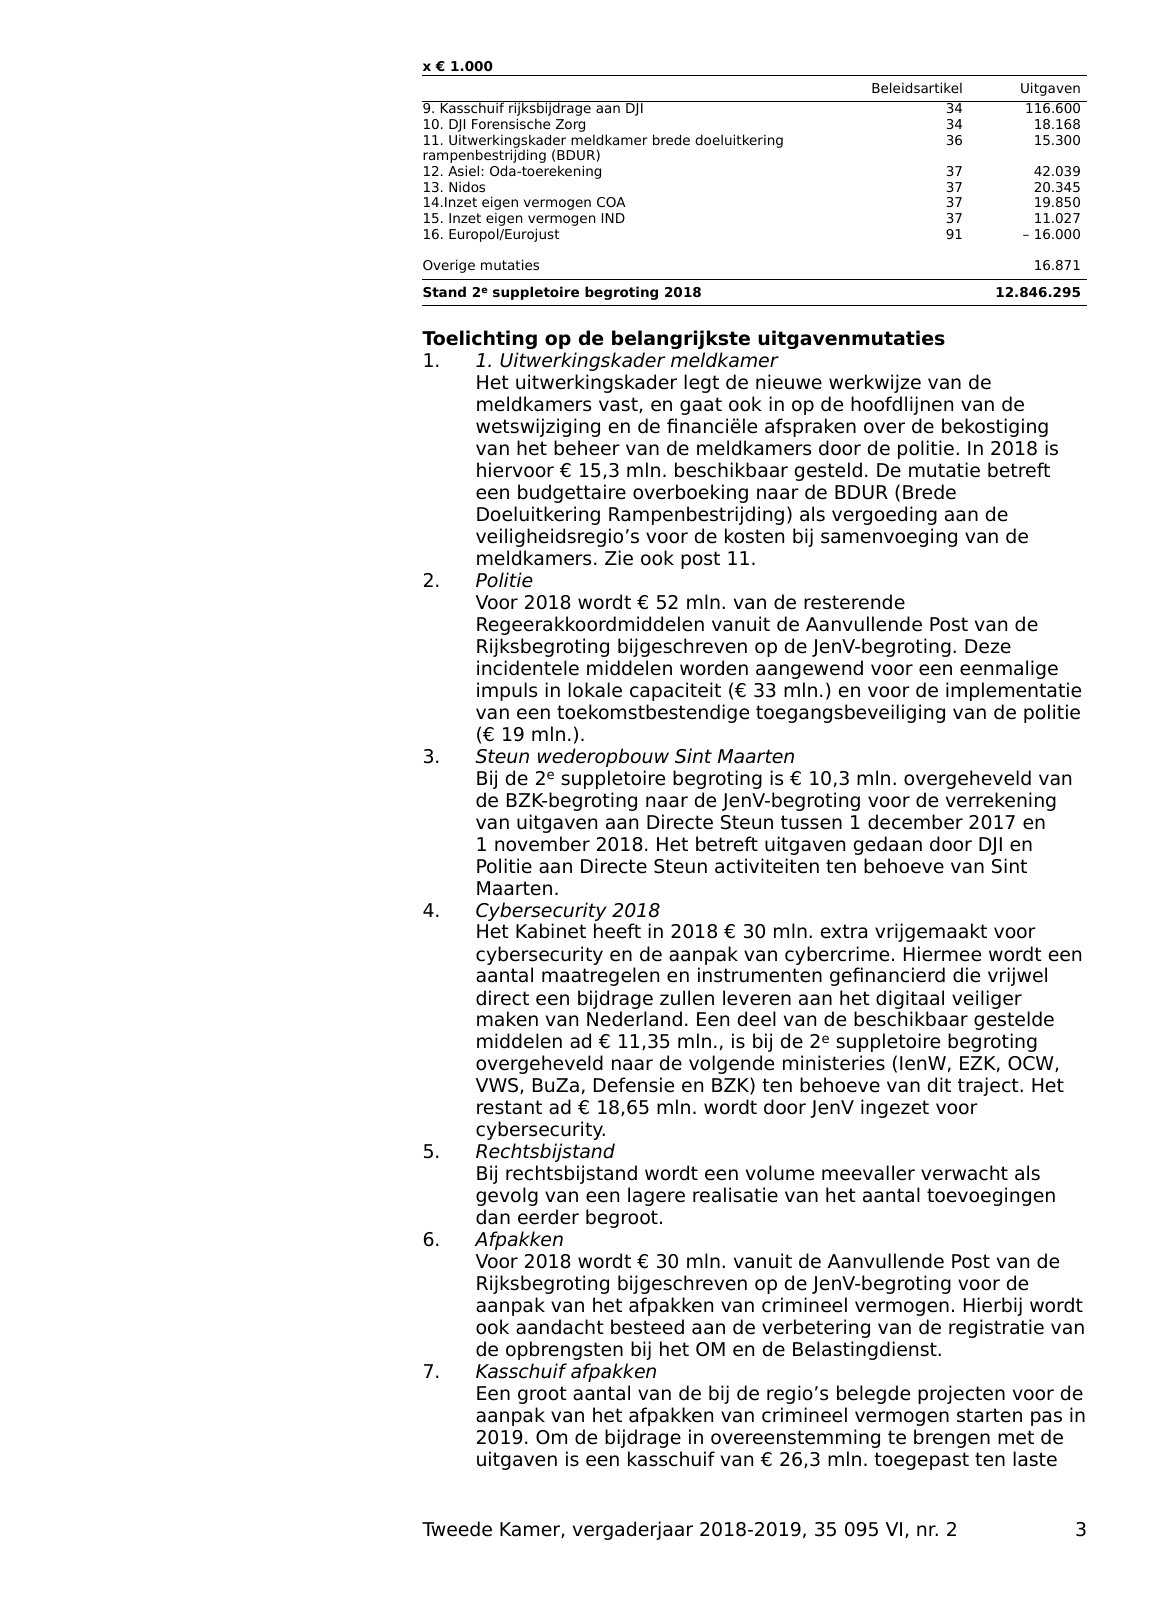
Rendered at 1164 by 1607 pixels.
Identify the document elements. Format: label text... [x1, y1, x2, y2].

table_cell [850, 280, 968, 305]
text Bij de 2e suppletoire begroting is € 10,3 mln. overgeheveld van de BZK-begroting naar de JenV-begroting voor de verrekening van uitgaven aan Directe Steun tussen 1 december 2017 en 1 november 2018. Het betreft uitgaven gedaan door DJI en Politie aan Directe Steun activiteiten ten behoeve van Sint Maarten. [475, 768, 1087, 899]
table_cell 13. Nidos [422, 180, 850, 195]
table_cell Uitgaven [969, 76, 1087, 101]
table_cell 11. Uitwerkingskader meldkamer brede doeluitkering rampenbestrijding (BDUR) [422, 133, 850, 164]
table_cell [422, 243, 850, 258]
subtitle Toelichting op de belangrijkste uitgavenmutaties [422, 328, 1087, 350]
table_cell 16.871 [969, 258, 1087, 279]
table_cell 16. Europol/Eurojust [422, 227, 850, 242]
table_cell Beleidsartikel [850, 76, 968, 101]
table_cell 15.300 [969, 133, 1087, 164]
table_cell [422, 76, 850, 101]
table_cell [850, 258, 968, 279]
table_cell 36 [850, 133, 968, 164]
text Een groot aantal van de bij de regio’s belegde projecten voor de aanpak van het afpakken van crimineel vermogen starten pas in 2019. Om de bijdrage in overeenstemming te brengen met de uitgaven is een kasschuif van € 26,3 mln. toegepast ten laste [475, 1383, 1087, 1471]
table_cell 10. DJI Forensische Zorg [422, 117, 850, 132]
table_cell 37 [850, 195, 968, 211]
table_header x € 1.000 [422, 59, 1087, 75]
table_cell – 16.000 [969, 227, 1087, 242]
table_cell 37 [850, 211, 968, 227]
text 3. Steun wederopbouw Sint Maarten [422, 746, 1087, 768]
text Voor 2018 wordt € 30 mln. vanuit de Aanvullende Post van de Rijksbegroting bijgeschreven op de JenV-begroting voor de aanpak van het afpakken van crimineel vermogen. Hierbij wordt ook aandacht besteed aan de verbetering van de registratie van de opbrengsten bij het OM en de Belastingdienst. [475, 1251, 1087, 1361]
text 1. 1. Uitwerkingskader meldkamer [422, 350, 1087, 372]
table_cell 11.027 [969, 211, 1087, 227]
table_cell 15. Inzet eigen vermogen IND [422, 211, 850, 227]
text Voor 2018 wordt € 52 mln. van de resterende Regeerakkoordmiddelen vanuit de Aanvullende Post van de Rijksbegroting bijgeschreven op de JenV-begroting. Deze incidentele middelen worden aangewend voor een eenmalige impuls in lokale capaciteit (€ 33 mln.) en voor de implementatie van een toekomstbestendige toegangsbeveiliging van de politie (€ 19 mln.). [475, 592, 1087, 746]
table_cell 9. Kasschuif rijksbijdrage aan DJI [422, 102, 850, 117]
table_cell 116.600 [969, 102, 1087, 117]
table_cell 37 [850, 180, 968, 195]
table_cell 18.168 [969, 117, 1087, 132]
table_cell Overige mutaties [422, 258, 850, 279]
table_cell [969, 243, 1087, 258]
table_cell [850, 243, 968, 258]
text 2. Politie [422, 570, 1087, 592]
text 5. Rechtsbijstand [422, 1141, 1087, 1163]
table_cell 14.Inzet eigen vermogen COA [422, 195, 850, 211]
table_cell 19.850 [969, 195, 1087, 211]
table_cell Stand 2e suppletoire begroting 2018 [422, 280, 850, 305]
text 7. Kasschuif afpakken [422, 1361, 1087, 1383]
table_cell 12. Asiel: Oda-toerekening [422, 164, 850, 179]
text Het uitwerkingskader legt de nieuwe werkwijze van de meldkamers vast, en gaat ook in op de hoofdlijnen van de wetswijziging en de financiële afspraken over de bekostiging van het beheer van de meldkamers door de politie. In 2018 is hiervoor € 15,3 mln. beschikbaar gesteld. De mutatie betreft een budgettaire overboeking naar de BDUR (Brede Doeluitkering Rampenbestrijding) als vergoeding aan de veiligheidsregio’s voor de kosten bij samenvoeging van de meldkamers. Zie ook post 11. [475, 372, 1087, 570]
text Het Kabinet heeft in 2018 € 30 mln. extra vrijgemaakt voor cybersecurity en de aanpak van cybercrime. Hiermee wordt een aantal maatregelen en instrumenten gefinancierd die vrijwel direct een bijdrage zullen leveren aan het digitaal veiliger maken van Nederland. Een deel van de beschikbaar gestelde middelen ad € 11,35 mln., is bij de 2e suppletoire begroting overgeheveld naar de volgende ministeries (IenW, EZK, OCW, VWS, BuZa, Defensie en BZK) ten behoeve van dit traject. Het restant ad € 18,65 mln. wordt door JenV ingezet voor cybersecurity. [475, 921, 1087, 1141]
table_cell 20.345 [969, 180, 1087, 195]
table_cell 42.039 [969, 164, 1087, 179]
table_cell 91 [850, 227, 968, 242]
text 4. Cybersecurity 2018 [422, 899, 1087, 921]
table_cell 37 [850, 164, 968, 179]
table_cell 34 [850, 117, 968, 132]
text Bij rechtsbijstand wordt een volume meevaller verwacht als gevolg van een lagere realisatie van het aantal toevoegingen dan eerder begroot. [475, 1163, 1087, 1229]
table_cell 34 [850, 102, 968, 117]
text 6. Afpakken [422, 1229, 1087, 1251]
table_cell 12.846.295 [969, 280, 1087, 305]
